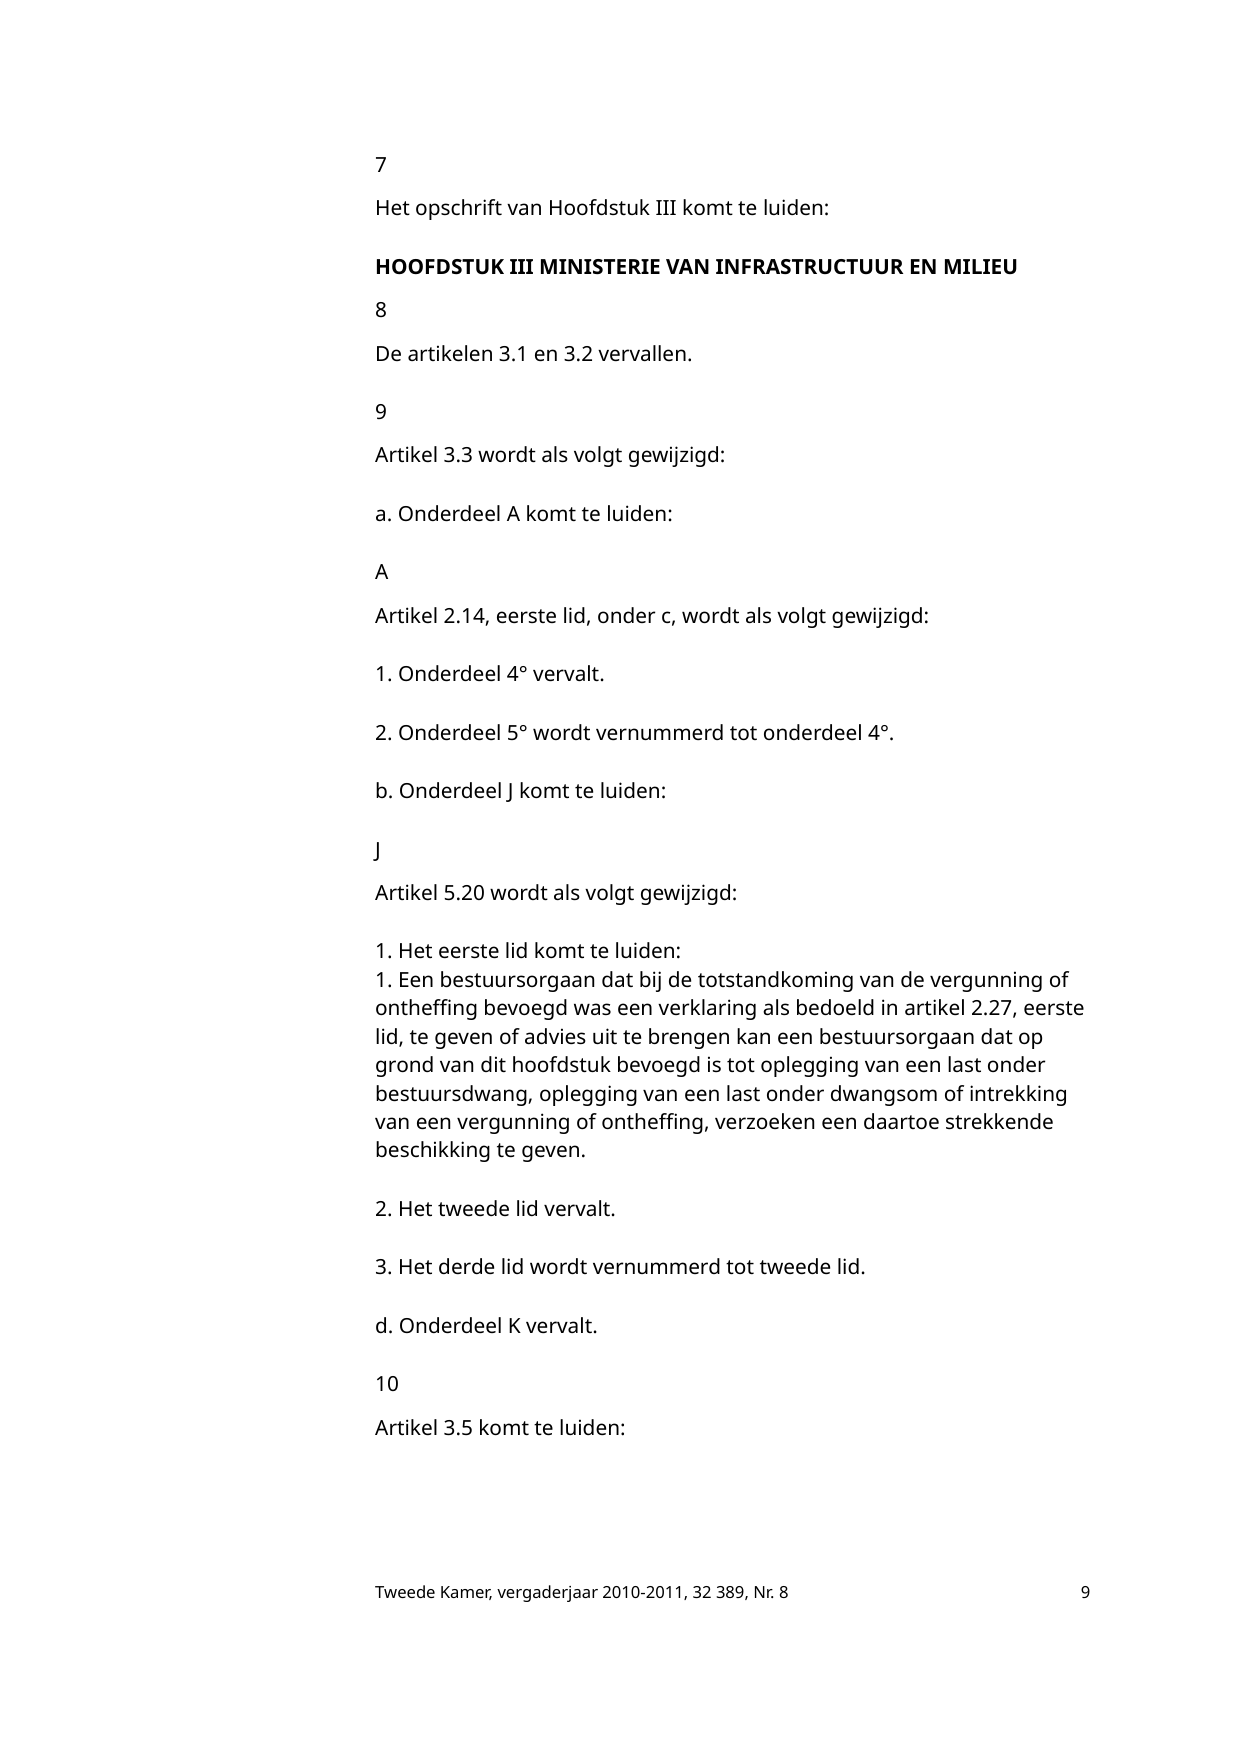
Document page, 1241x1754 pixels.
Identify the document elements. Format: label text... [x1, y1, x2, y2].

text 2. Het tweede lid vervalt. [375, 1194, 1090, 1222]
text Artikel 3.3 wordt als volgt gewijzigd: [375, 441, 1090, 469]
text Het opschrift van Hoofdstuk III komt te luiden: [375, 193, 1090, 222]
text Artikel 5.20 wordt als volgt gewijzigd: [375, 878, 1090, 907]
text 2. Onderdeel 5° wordt vernummerd tot onderdeel 4°. [375, 718, 1090, 746]
text Artikel 2.14, eerste lid, onder c, wordt als volgt gewijzigd: [375, 601, 1090, 629]
text a. Onderdeel A komt te luiden: [375, 499, 1090, 527]
text 9 [375, 397, 1090, 426]
text d. Onderdeel K vervalt. [375, 1311, 1090, 1339]
text De artikelen 3.1 en 3.2 vervallen. [375, 339, 1090, 367]
text 8 [375, 295, 1090, 324]
text A [375, 557, 1090, 586]
text Artikel 3.5 komt te luiden: [375, 1413, 1090, 1441]
text b. Onderdeel J komt te luiden: [375, 776, 1090, 805]
text 1. Het eerste lid komt te luiden: [375, 937, 1090, 965]
text 1. Een bestuursorgaan dat bij de totstandkoming van de vergunning of ontheffing bevoegd was een verklaring als bedoeld in artikel 2.27, eerste lid, te geven of advies uit te brengen kan een bestuursorgaan dat op grond van dit hoofdstuk bevoegd is tot oplegging van een last onder bestuursdwang, oplegging van een last onder dwangsom of intrekking van een vergunning of ontheffing, verzoeken een daartoe strekkende beschikking te geven. [375, 965, 1090, 1164]
text HOOFDSTUK III MINISTERIE VAN INFRASTRUCTUUR EN MILIEU [375, 252, 1090, 280]
text 7 [375, 150, 1090, 178]
text 1. Onderdeel 4° vervalt. [375, 659, 1090, 688]
text 3. Het derde lid wordt vernummerd tot tweede lid. [375, 1252, 1090, 1281]
text 10 [375, 1369, 1090, 1398]
text J [375, 835, 1090, 863]
